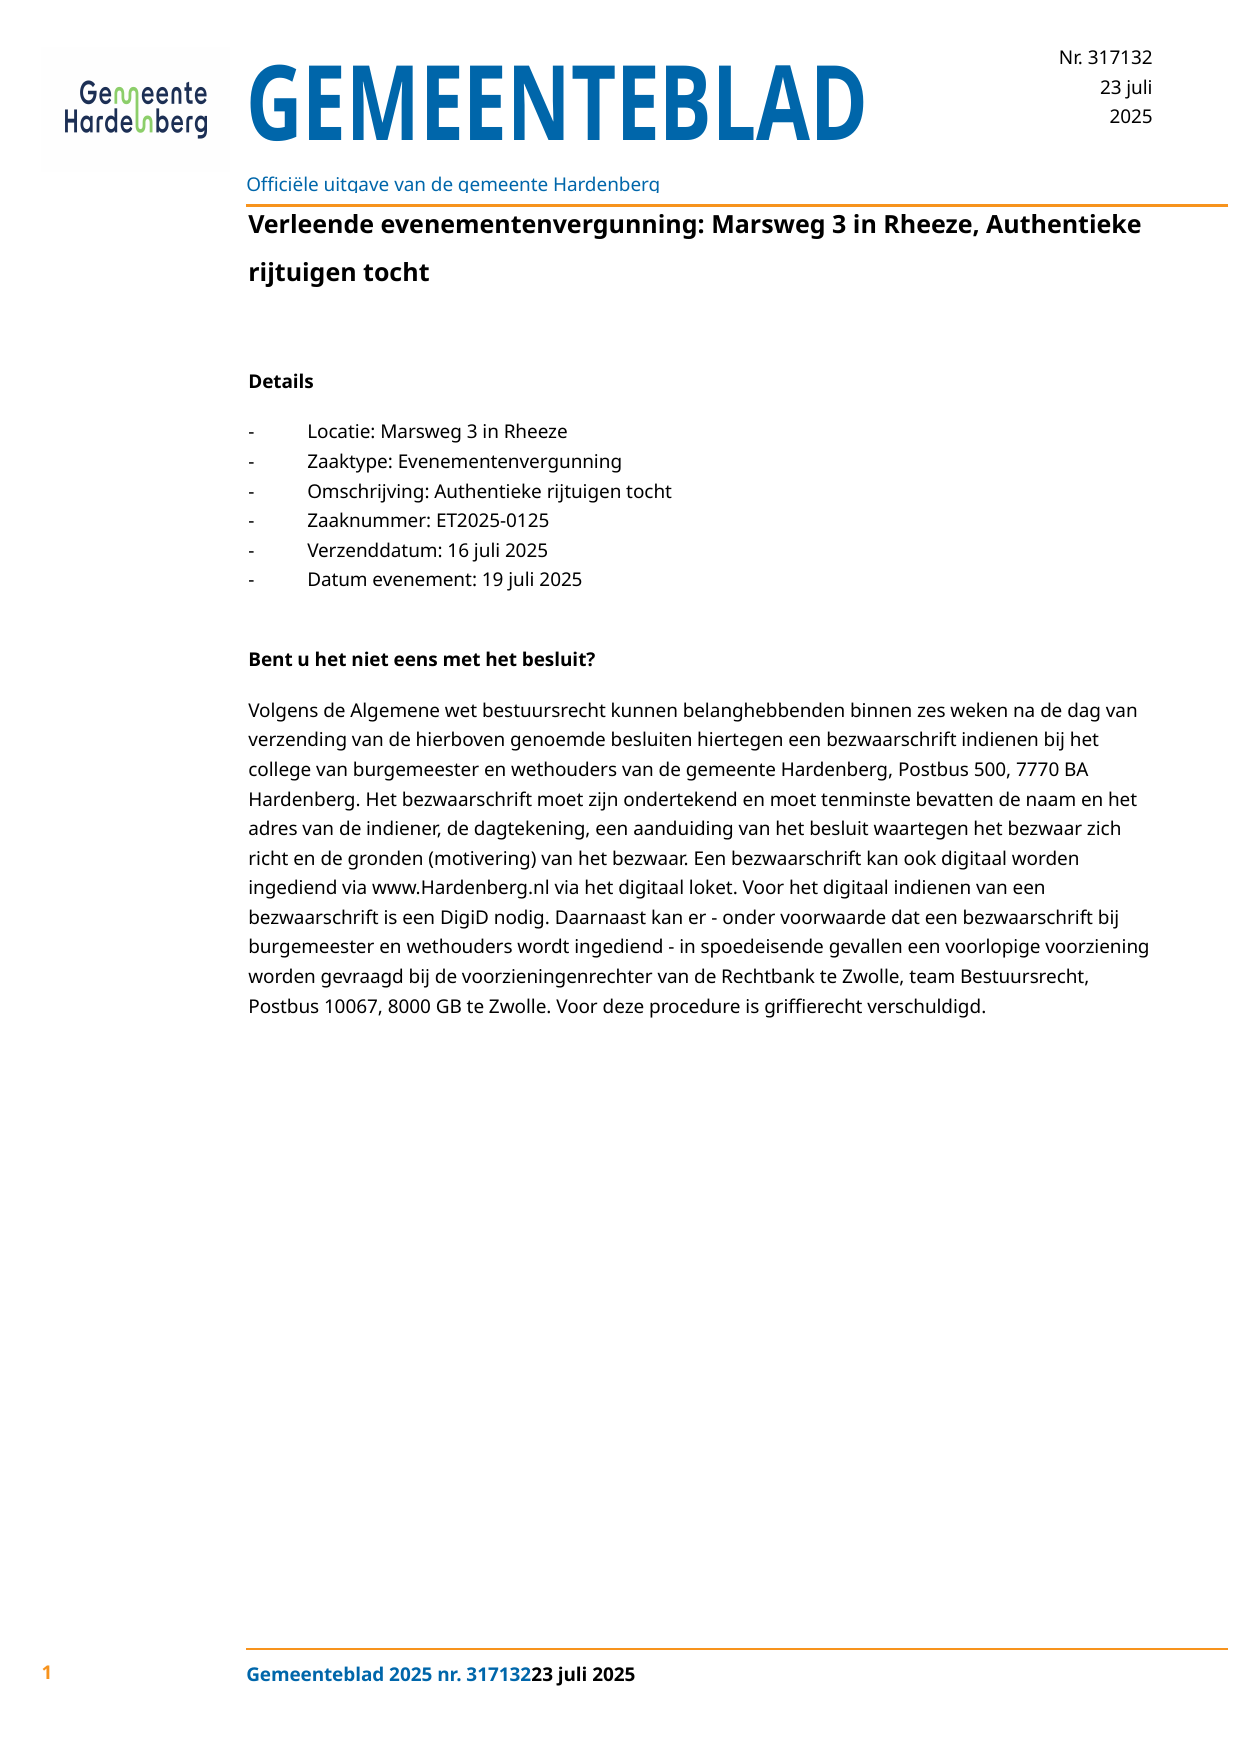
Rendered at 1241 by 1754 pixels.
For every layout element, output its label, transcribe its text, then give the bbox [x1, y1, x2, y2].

text Volgens de Algemene wet bestuursrecht kunnen belanghebbenden binnen zes weken na de dag van verzending van de hierboven genoemde besluiten hiertegen een bezwaarschrift indienen bij het college van burgemeester en wethouders van de gemeente Hardenberg, Postbus 500, 7770 BA Hardenberg. Het bezwaarschrift moet zijn ondertekend en moet tenminste bevatten de naam en het adres van de indiener, de dagtekening, een aanduiding van het besluit waartegen het bezwaar zich richt en de gronden (motivering) van het bezwaar. Een bezwaarschrift kan ook digitaal worden ingediend via www.Hardenberg.nl via het digitaal loket. Voor het digitaal indienen van een bezwaarschrift is een DigiD nodig. Daarnaast kan er - onder voorwaarde dat een bezwaarschrift bij burgemeester en wethouders wordt ingediend - in spoedeisende gevallen een voorlopige voorziening worden gevraagd bij de voorzieningenrechter van de Rechtbank te Zwolle, team Bestuursrecht, Postbus 10067, 8000 GB te Zwolle. Voor deze procedure is griffierecht verschuldigd. [248, 697, 1152, 1019]
text Bent u het niet eens met het besluit? [248, 647, 1152, 672]
list Zaaktype: Evenementenvergunning [248, 448, 1152, 474]
text Verleende evenementenvergunning: Marsweg 3 in Rheeze, Authentieke rijtuigen tocht [248, 207, 1152, 288]
list Datum evenement: 19 juli 2025 [248, 567, 1152, 592]
list Omschrijving: Authentieke rijtuigen tocht [248, 478, 1152, 504]
list Verzenddatum: 16 juli 2025 [248, 537, 1152, 563]
list Locatie: Marsweg 3 in Rheeze [248, 419, 1152, 444]
list Zaaknummer: ET2025-0125 [248, 507, 1152, 533]
picture [41, 47, 231, 172]
text Details [248, 368, 1152, 394]
